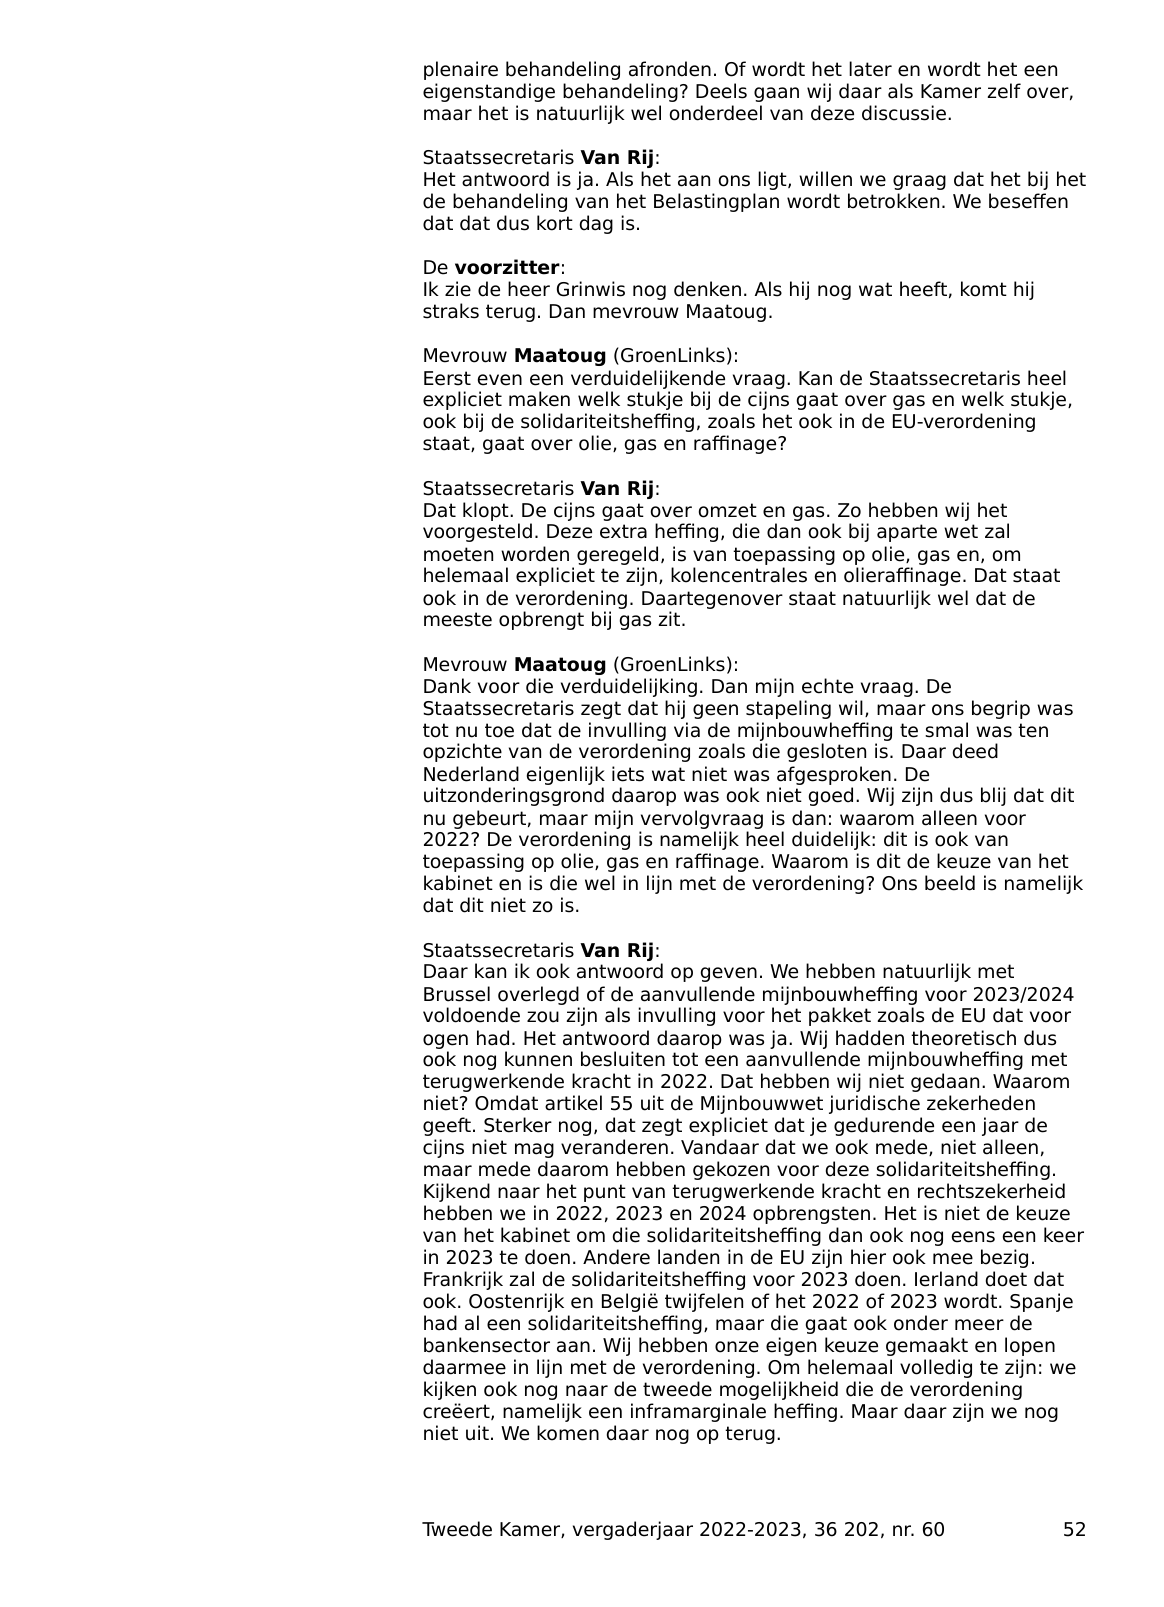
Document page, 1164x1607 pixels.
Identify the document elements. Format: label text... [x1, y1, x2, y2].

text De voorzitter: [422, 257, 1087, 279]
text Staatssecretaris Van Rij: [422, 939, 1087, 961]
text Eerst even een verduidelijkende vraag. Kan de Staatssecretaris heel expliciet maken welk stukje bij de cijns gaat over gas en welk stukje, ook bij de solidariteitsheffing, zoals het ook in de EU-verordening staat, gaat over olie, gas en raffinage? [422, 367, 1087, 455]
text Mevrouw Maatoug (GroenLinks): [422, 345, 1087, 367]
text Mevrouw Maatoug (GroenLinks): [422, 653, 1087, 676]
text Staatssecretaris Van Rij: [422, 477, 1087, 499]
text plenaire behandeling afronden. Of wordt het later en wordt het een eigenstandige behandeling? Deels gaan wij daar als Kamer zelf over, maar het is natuurlijk wel onderdeel van deze discussie. [422, 59, 1087, 125]
text Dank voor die verduidelijking. Dan mijn echte vraag. De Staatssecretaris zegt dat hij geen stapeling wil, maar ons begrip was tot nu toe dat de invulling via de mijnbouwheffing te smal was ten opzichte van de verordening zoals die gesloten is. Daar deed Nederland eigenlijk iets wat niet was afgesproken. De uitzonderingsgrond daarop was ook niet goed. Wij zijn dus blij dat dit nu gebeurt, maar mijn vervolgvraag is dan: waarom alleen voor 2022? De verordening is namelijk heel duidelijk: dit is ook van toepassing op olie, gas en raffinage. Waarom is dit de keuze van het kabinet en is die wel in lijn met de verordening? Ons beeld is namelijk dat dit niet zo is. [422, 676, 1087, 917]
text Daar kan ik ook antwoord op geven. We hebben natuurlijk met Brussel overlegd of de aanvullende mijnbouwheffing voor 2023/2024 voldoende zou zijn als invulling voor het pakket zoals de EU dat voor ogen had. Het antwoord daarop was ja. Wij hadden theoretisch dus ook nog kunnen besluiten tot een aanvullende mijnbouwheffing met terugwerkende kracht in 2022. Dat hebben wij niet gedaan. Waarom niet? Omdat artikel 55 uit de Mijnbouwwet juridische zekerheden geeft. Sterker nog, dat zegt expliciet dat je gedurende een jaar de cijns niet mag veranderen. Vandaar dat we ook mede, niet alleen, maar mede daarom hebben gekozen voor deze solidariteitsheffing. Kijkend naar het punt van terugwerkende kracht en rechtszekerheid hebben we in 2022, 2023 en 2024 opbrengsten. Het is niet de keuze van het kabinet om die solidariteitsheffing dan ook nog eens een keer in 2023 te doen. Andere landen in de EU zijn hier ook mee bezig. Frankrijk zal de solidariteitsheffing voor 2023 doen. Ierland doet dat ook. Oostenrijk en België twijfelen of het 2022 of 2023 wordt. Spanje had al een solidariteitsheffing, maar die gaat ook onder meer de bankensector aan. Wij hebben onze eigen keuze gemaakt en lopen daarmee in lijn met de verordening. Om helemaal volledig te zijn: we kijken ook nog naar de tweede mogelijkheid die de verordening creëert, namelijk een inframarginale heffing. Maar daar zijn we nog niet uit. We komen daar nog op terug. [422, 961, 1087, 1445]
text Staatssecretaris Van Rij: [422, 147, 1087, 169]
text Ik zie de heer Grinwis nog denken. Als hij nog wat heeft, komt hij straks terug. Dan mevrouw Maatoug. [422, 279, 1087, 323]
text Het antwoord is ja. Als het aan ons ligt, willen we graag dat het bij het de behandeling van het Belastingplan wordt betrokken. We beseffen dat dat dus kort dag is. [422, 169, 1087, 235]
text Dat klopt. De cijns gaat over omzet en gas. Zo hebben wij het voorgesteld. Deze extra heffing, die dan ook bij aparte wet zal moeten worden geregeld, is van toepassing op olie, gas en, om helemaal expliciet te zijn, kolencentrales en olieraffinage. Dat staat ook in de verordening. Daartegenover staat natuurlijk wel dat de meeste opbrengt bij gas zit. [422, 499, 1087, 631]
